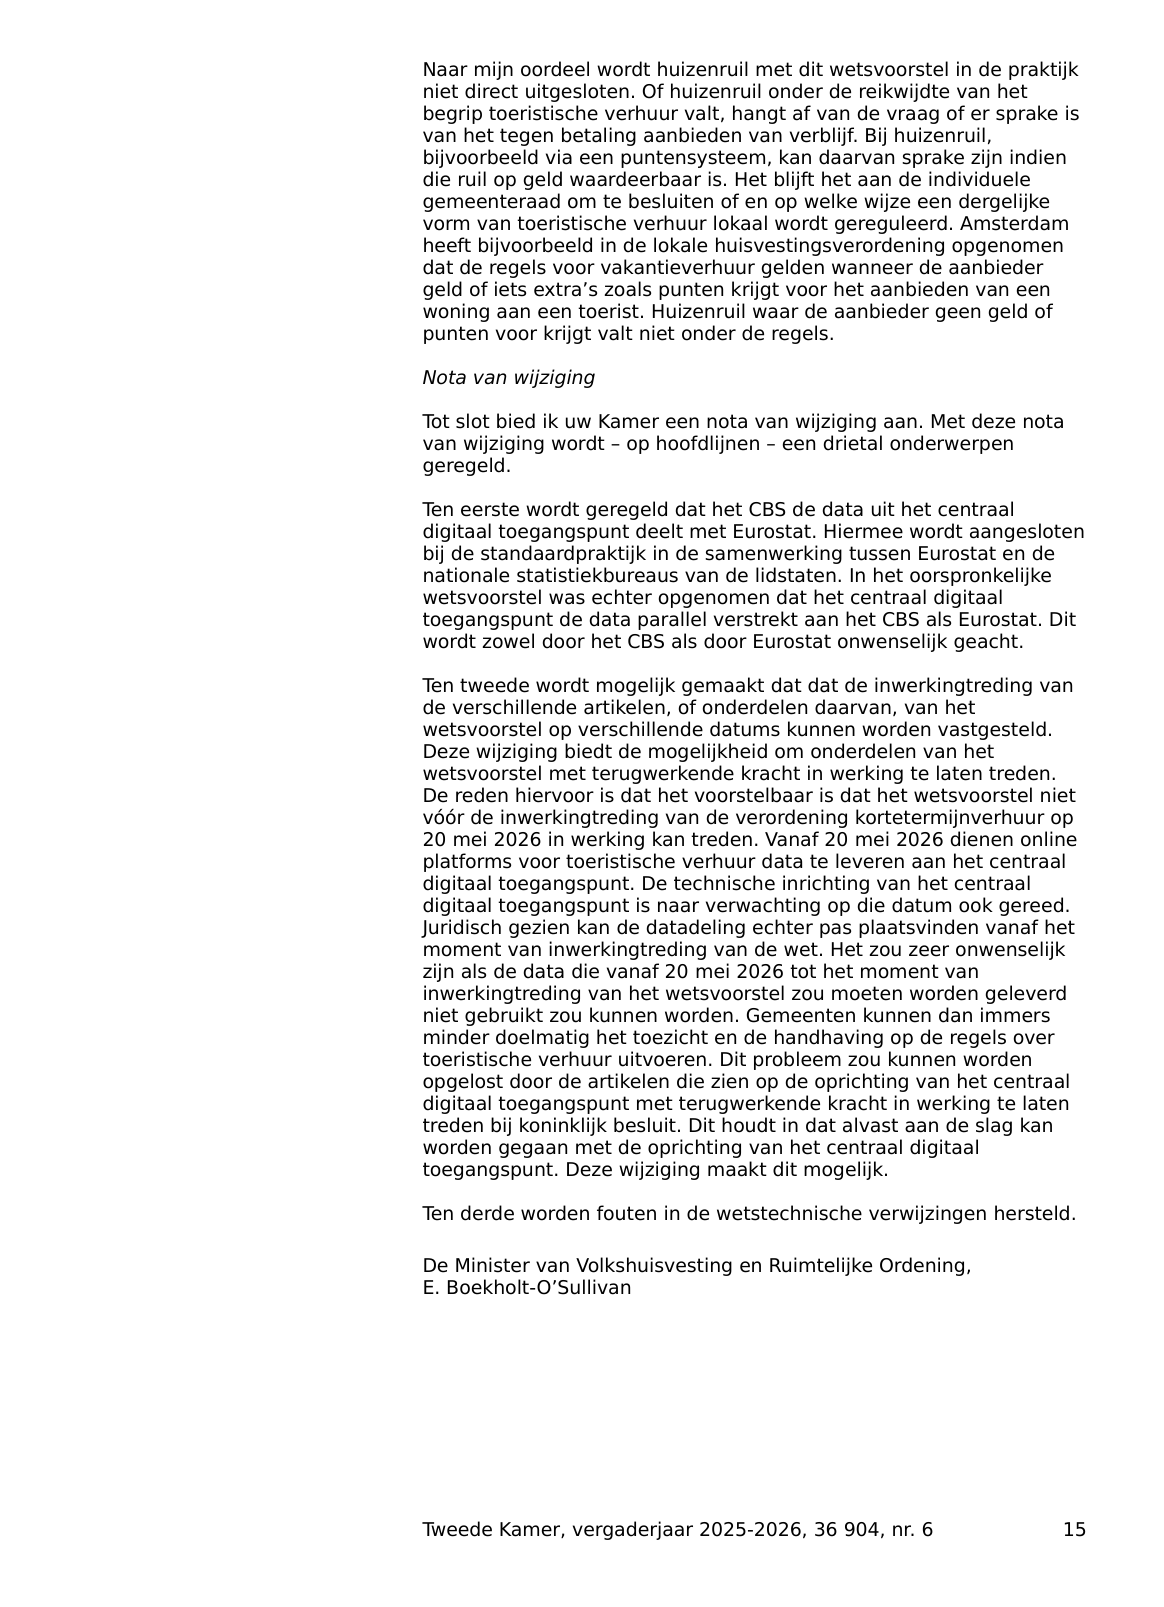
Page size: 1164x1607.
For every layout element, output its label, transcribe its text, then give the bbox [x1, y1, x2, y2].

text Naar mijn oordeel wordt huizenruil met dit wetsvoorstel in de praktijk niet direct uitgesloten. Of huizenruil onder de reikwijdte van het begrip toeristische verhuur valt, hangt af van de vraag of er sprake is van het tegen betaling aanbieden van verblijf. Bij huizenruil, bijvoorbeeld via een puntensysteem, kan daarvan sprake zijn indien die ruil op geld waardeerbaar is. Het blijft het aan de individuele gemeenteraad om te besluiten of en op welke wijze een dergelijke vorm van toeristische verhuur lokaal wordt gereguleerd. Amsterdam heeft bijvoorbeeld in de lokale huisvestingsverordening opgenomen dat de regels voor vakantieverhuur gelden wanneer de aanbieder geld of iets extra’s zoals punten krijgt voor het aanbieden van een woning aan een toerist. Huizenruil waar de aanbieder geen geld of punten voor krijgt valt niet onder de regels. [422, 59, 1087, 345]
text Ten tweede wordt mogelijk gemaakt dat dat de inwerkingtreding van de verschillende artikelen, of onderdelen daarvan, van het wetsvoorstel op verschillende datums kunnen worden vastgesteld. Deze wijziging biedt de mogelijkheid om onderdelen van het wetsvoorstel met terugwerkende kracht in werking te laten treden. De reden hiervoor is dat het voorstelbaar is dat het wetsvoorstel niet vóór de inwerkingtreding van de verordening kortetermijnverhuur op 20 mei 2026 in werking kan treden. Vanaf 20 mei 2026 dienen online platforms voor toeristische verhuur data te leveren aan het centraal digitaal toegangspunt. De technische inrichting van het centraal digitaal toegangspunt is naar verwachting op die datum ook gereed. Juridisch gezien kan de datadeling echter pas plaatsvinden vanaf het moment van inwerkingtreding van de wet. Het zou zeer onwenselijk zijn als de data die vanaf 20 mei 2026 tot het moment van inwerkingtreding van het wetsvoorstel zou moeten worden geleverd niet gebruikt zou kunnen worden. Gemeenten kunnen dan immers minder doelmatig het toezicht en de handhaving op de regels over toeristische verhuur uitvoeren. Dit probleem zou kunnen worden opgelost door de artikelen die zien op de oprichting van het centraal digitaal toegangspunt met terugwerkende kracht in werking te laten treden bij koninklijk besluit. Dit houdt in dat alvast aan de slag kan worden gegaan met de oprichting van het centraal digitaal toegangspunt. Deze wijziging maakt dit mogelijk. [422, 675, 1087, 1181]
text Tot slot bied ik uw Kamer een nota van wijziging aan. Met deze nota van wijziging wordt – op hoofdlijnen – een drietal onderwerpen geregeld. [422, 411, 1087, 477]
subtitle Nota van wijziging [422, 367, 1087, 389]
text Ten eerste wordt geregeld dat het CBS de data uit het centraal digitaal toegangspunt deelt met Eurostat. Hiermee wordt aangesloten bij de standaardpraktijk in de samenwerking tussen Eurostat en de nationale statistiekbureaus van de lidstaten. In het oorspronkelijke wetsvoorstel was echter opgenomen dat het centraal digitaal toegangspunt de data parallel verstrekt aan het CBS als Eurostat. Dit wordt zowel door het CBS als door Eurostat onwenselijk geacht. [422, 499, 1087, 653]
text De Minister van Volkshuisvesting en Ruimtelijke Ordening, E. Boekholt-O’Sullivan [422, 1255, 1087, 1299]
text Ten derde worden fouten in de wetstechnische verwijzingen hersteld. [422, 1203, 1087, 1225]
